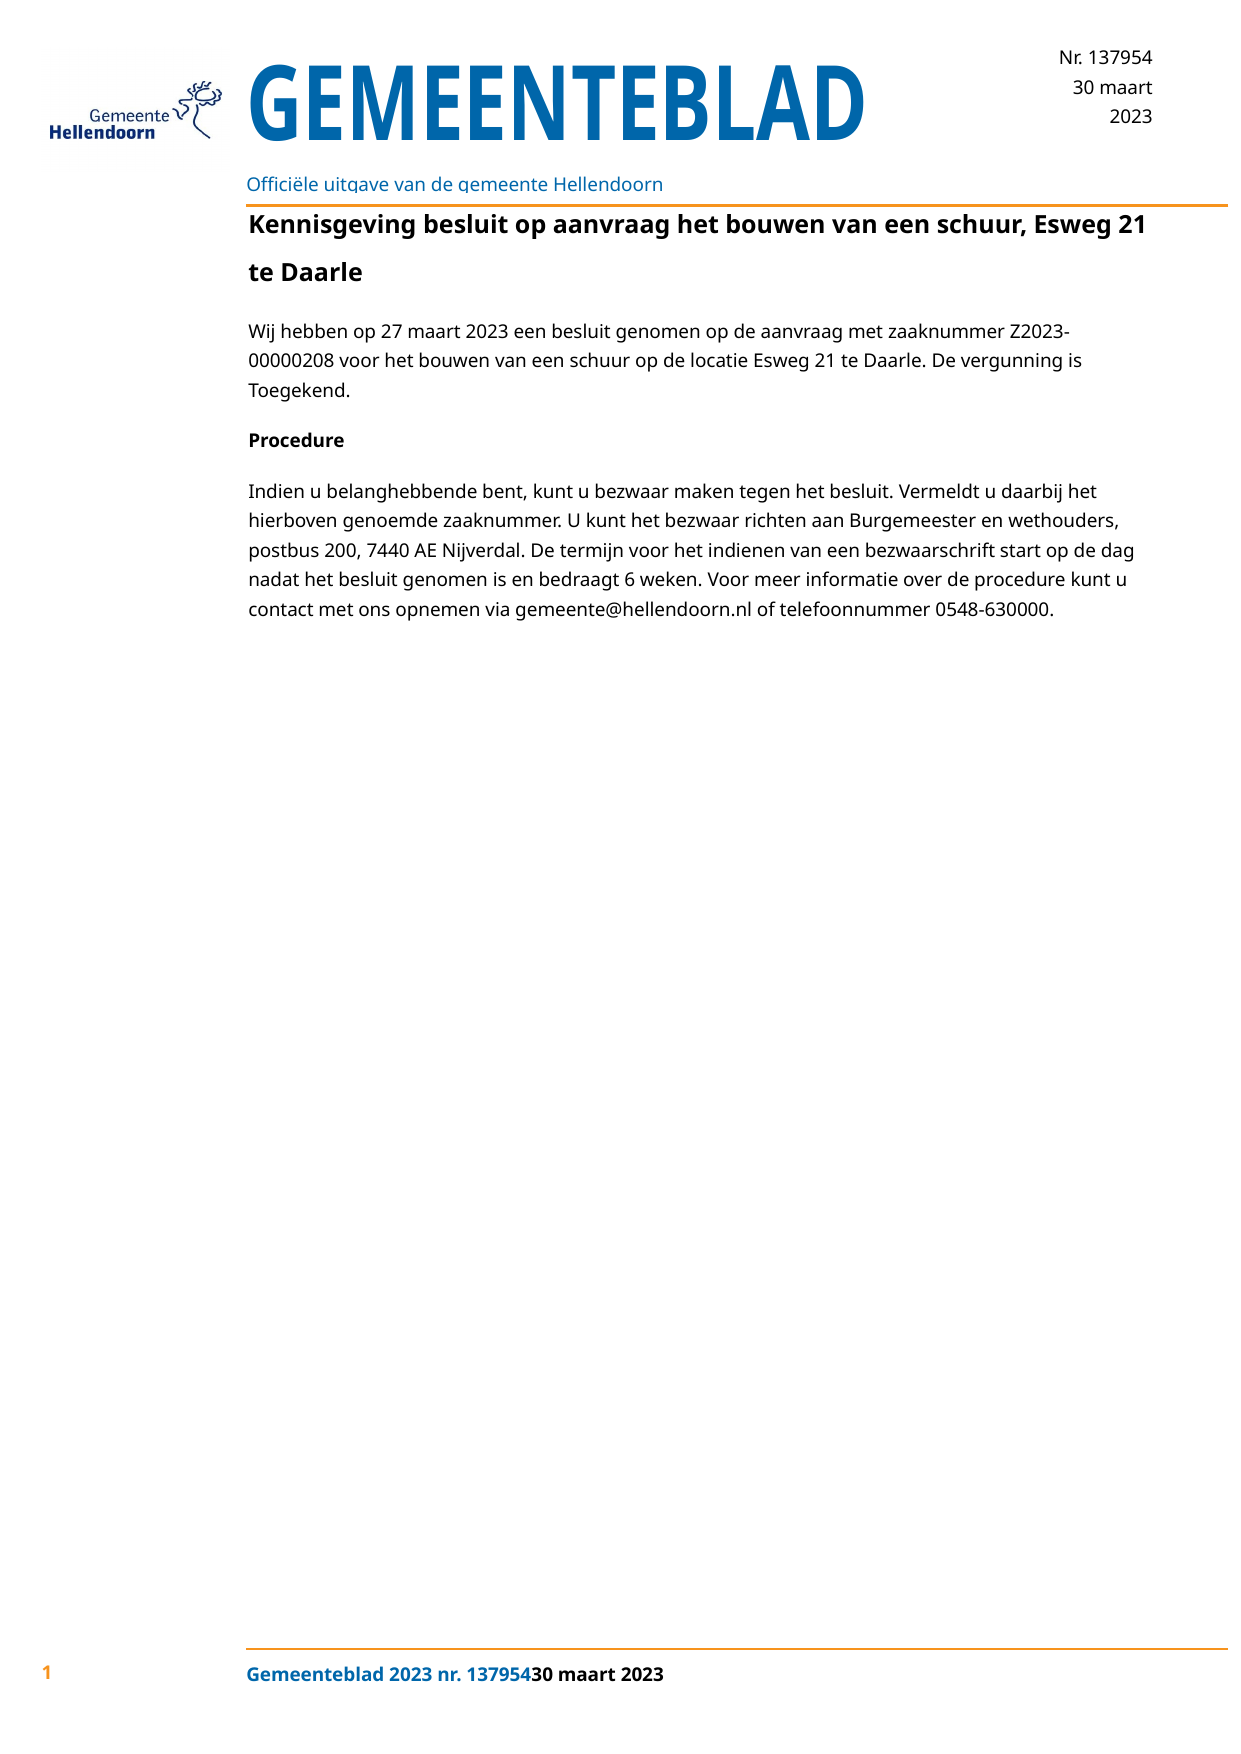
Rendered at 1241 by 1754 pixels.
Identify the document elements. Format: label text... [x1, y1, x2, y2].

text Kennisgeving besluit op aanvraag het bouwen van een schuur, Esweg 21 te Daarle [248, 207, 1152, 288]
text Procedure [248, 427, 1152, 453]
picture [41, 47, 231, 172]
text Wij hebben op 27 maart 2023 een besluit genomen op de aanvraag met zaaknummer Z2023-00000208 voor het bouwen van een schuur op de locatie Esweg 21 te Daarle. De vergunning is Toegekend. [248, 318, 1152, 403]
text Indien u belanghebbende bent, kunt u bezwaar maken tegen het besluit. Vermeldt u daarbij het hierboven genoemde zaaknummer. U kunt het bezwaar richten aan Burgemeester en wethouders, postbus 200, 7440 AE Nijverdal. De termijn voor het indienen van een bezwaarschrift start op de dag nadat het besluit genomen is en bedraagt 6 weken. Voor meer informatie over de procedure kunt u contact met ons opnemen via gemeente@hellendoorn.nl of telefoonnummer 0548-630000. [248, 478, 1152, 622]
